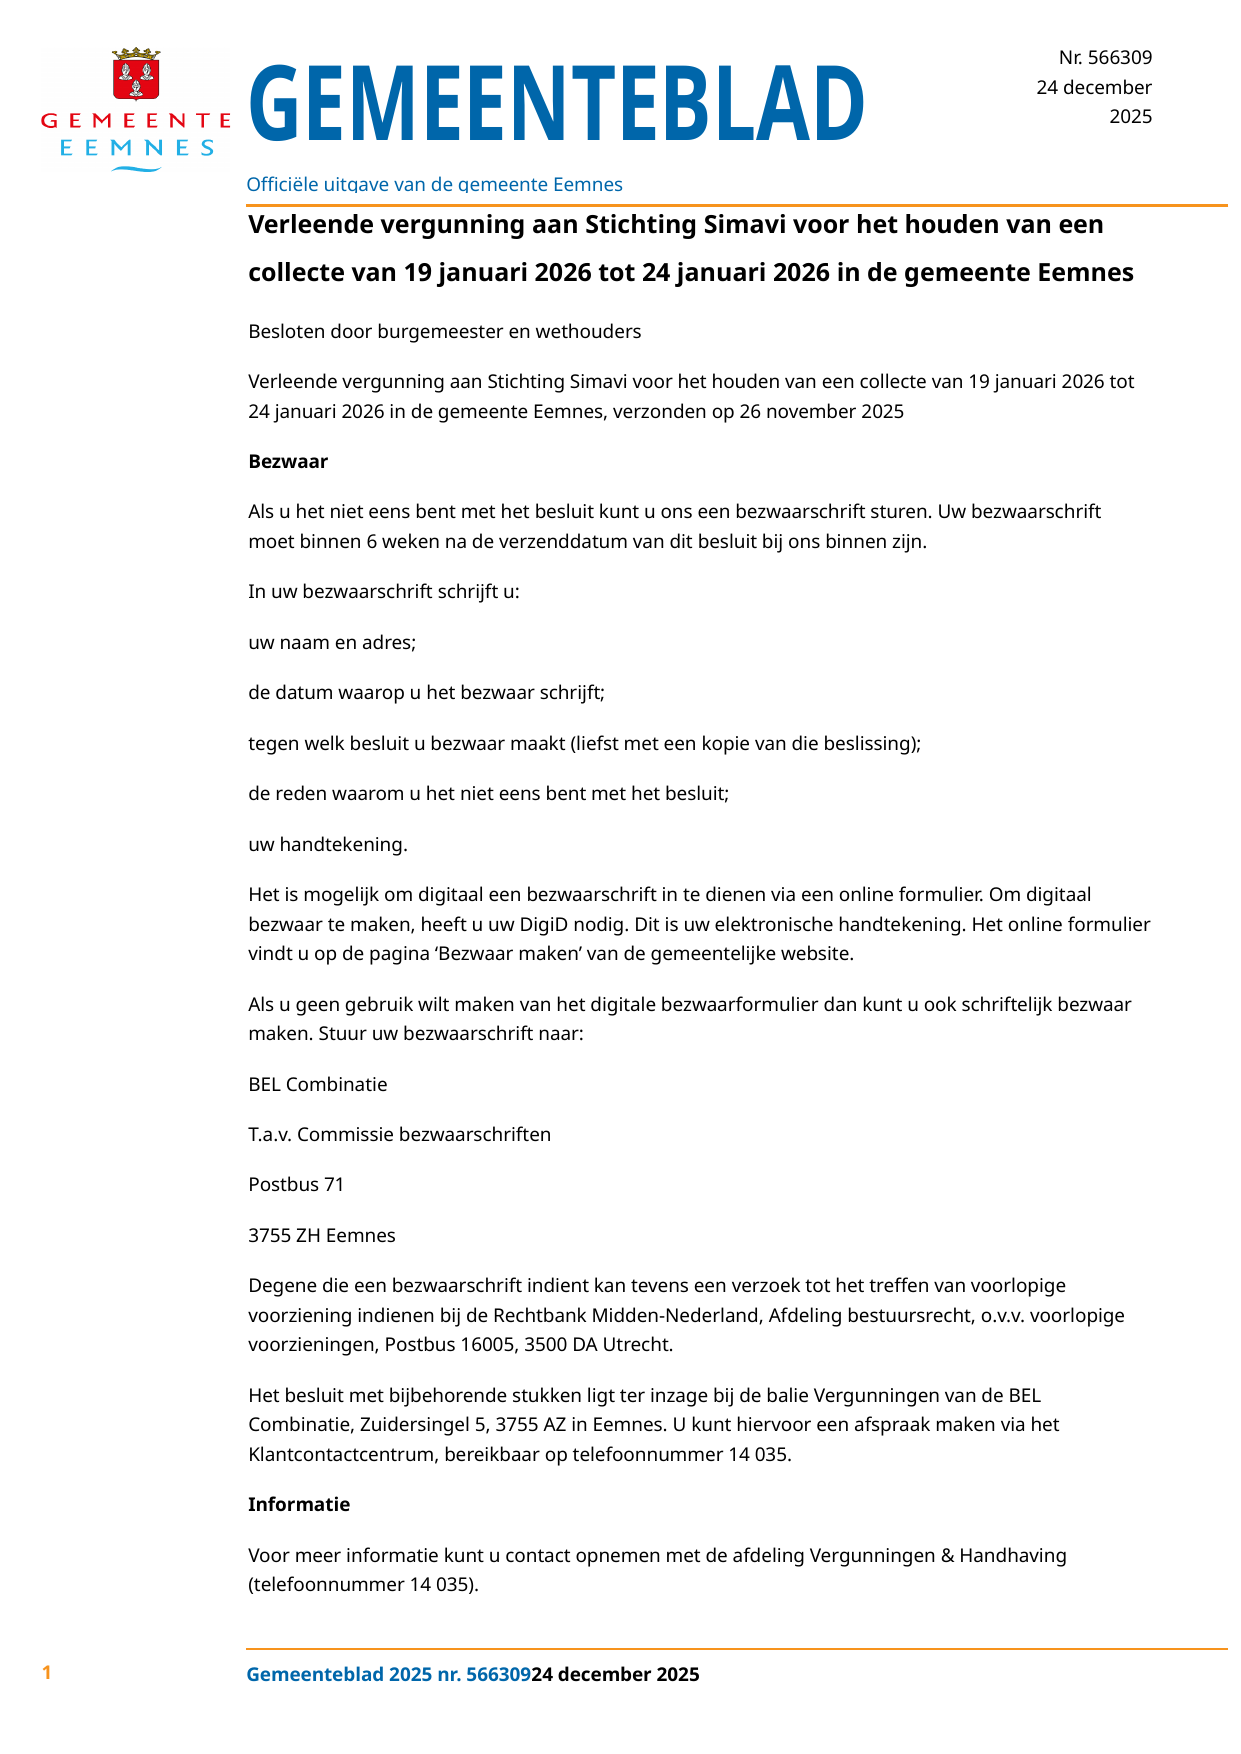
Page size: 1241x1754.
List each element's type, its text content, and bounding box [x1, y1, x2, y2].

text uw handtekening. [248, 831, 1152, 857]
text In uw bezwaarschrift schrijft u: [248, 579, 1152, 604]
text Informatie [248, 1492, 1152, 1517]
text Voor meer informatie kunt u contact opnemen met de afdeling Vergunningen & Handhaving (telefoonnummer 14 035). [248, 1542, 1152, 1597]
text Besloten door burgemeester en wethouders [248, 318, 1152, 344]
text tegen welk besluit u bezwaar maakt (liefst met een kopie van die beslissing); [248, 730, 1152, 756]
text uw naam en adres; [248, 629, 1152, 655]
text T.a.v. Commissie bezwaarschriften [248, 1121, 1152, 1147]
text Bezwaar [248, 448, 1152, 474]
picture [41, 47, 231, 172]
text Verleende vergunning aan Stichting Simavi voor het houden van een collecte van 19 januari 2026 tot 24 januari 2026 in de gemeente Eemnes, verzonden op 26 november 2025 [248, 368, 1152, 424]
text de reden waarom u het niet eens bent met het besluit; [248, 780, 1152, 806]
text Het besluit met bijbehorende stukken ligt ter inzage bij de balie Vergunningen van de BEL Combinatie, Zuidersingel 5, 3755 AZ in Eemnes. U kunt hiervoor een afspraak maken via het Klantcontactcentrum, bereikbaar op telefoonnummer 14 035. [248, 1382, 1152, 1467]
text Het is mogelijk om digitaal een bezwaarschrift in te dienen via een online formulier. Om digitaal bezwaar te maken, heeft u uw DigiD nodig. Dit is uw elektronische handtekening. Het online formulier vindt u op de pagina ‘Bezwaar maken’ van de gemeentelijke website. [248, 881, 1152, 966]
text Als u het niet eens bent met het besluit kunt u ons een bezwaarschrift sturen. Uw bezwaarschrift moet binnen 6 weken na de verzenddatum van dit besluit bij ons binnen zijn. [248, 499, 1152, 554]
text BEL Combinatie [248, 1071, 1152, 1097]
text de datum waarop u het bezwaar schrijft; [248, 679, 1152, 705]
text Als u geen gebruik wilt maken van het digitale bezwaarformulier dan kunt u ook schriftelijk bezwaar maken. Stuur uw bezwaarschrift naar: [248, 991, 1152, 1046]
text Degene die een bezwaarschrift indient kan tevens een verzoek tot het treffen van voorlopige voorziening indienen bij de Rechtbank Midden-Nederland, Afdeling bestuursrecht, o.v.v. voorlopige voorzieningen, Postbus 16005, 3500 DA Utrecht. [248, 1272, 1152, 1357]
text Verleende vergunning aan Stichting Simavi voor het houden van een collecte van 19 januari 2026 tot 24 januari 2026 in de gemeente Eemnes [248, 207, 1152, 288]
text Postbus 71 [248, 1172, 1152, 1197]
text 3755 ZH Eemnes [248, 1222, 1152, 1248]
